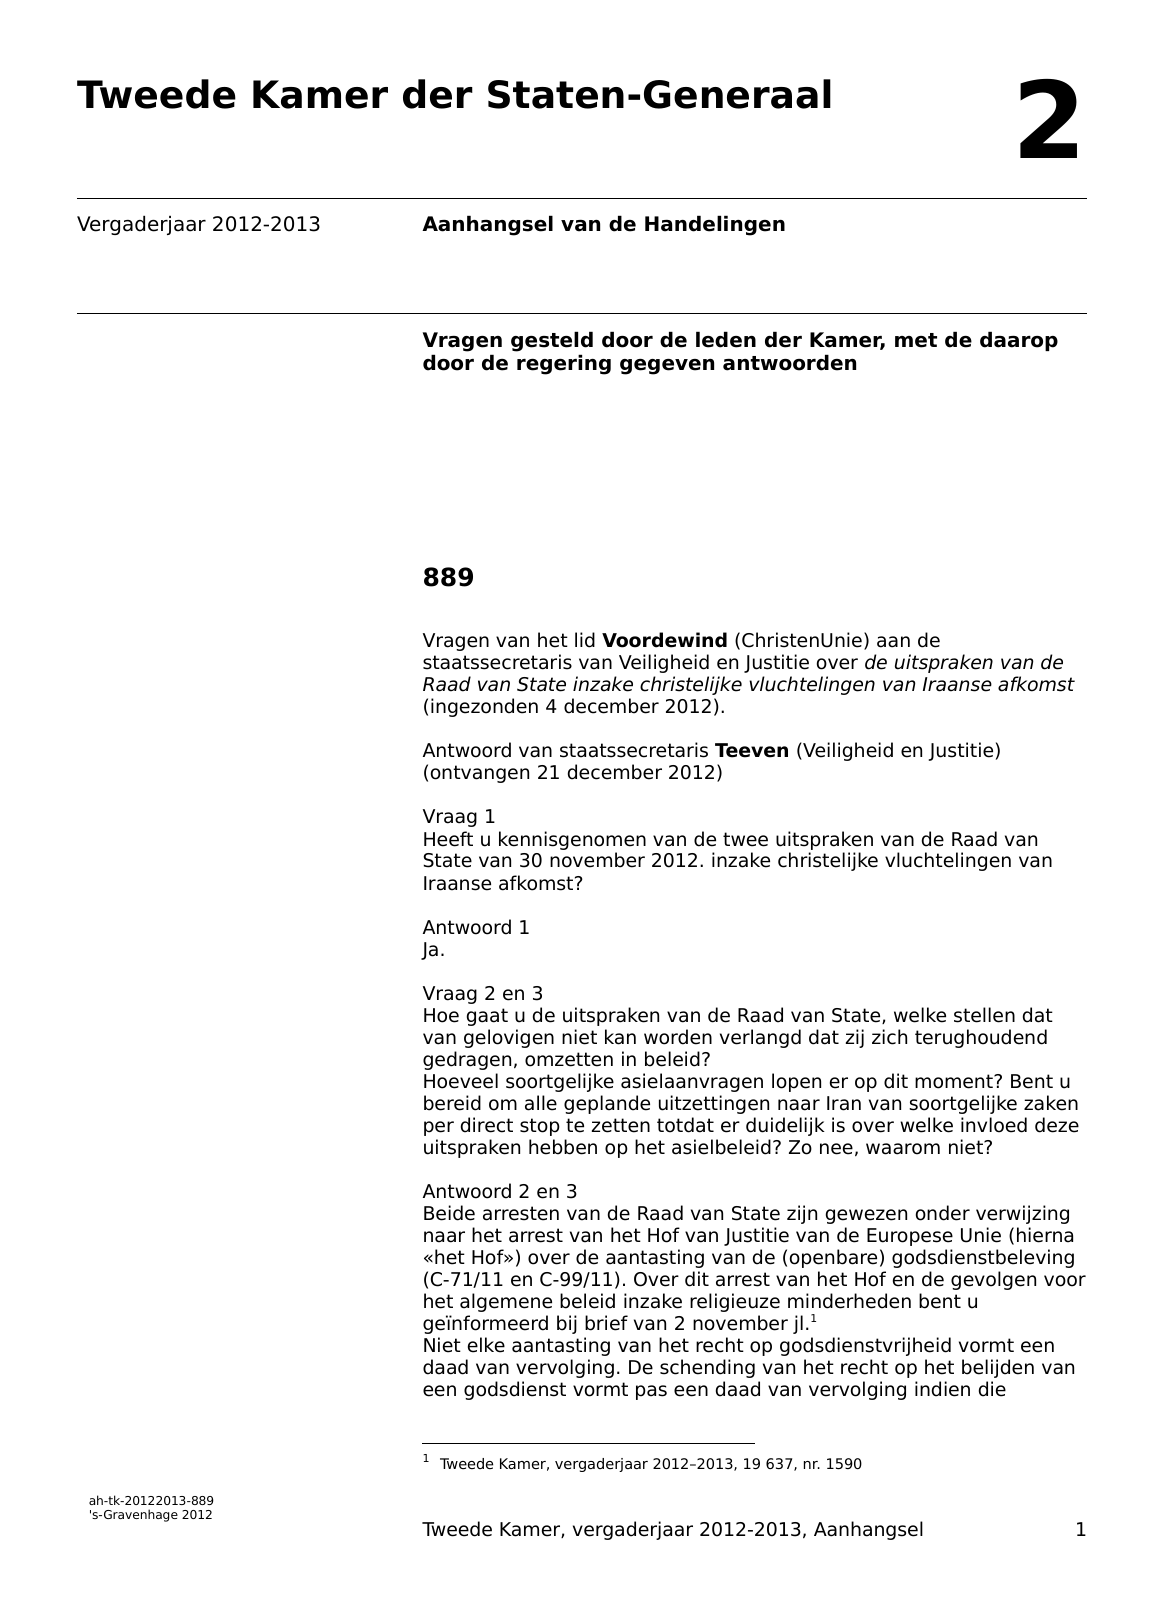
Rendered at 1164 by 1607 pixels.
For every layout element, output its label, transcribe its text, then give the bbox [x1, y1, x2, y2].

text Vraag 2 en 3 [422, 983, 1087, 1005]
text Heeft u kennisgenomen van de twee uitspraken van de Raad van State van 30 november 2012. inzake christelijke vluchtelingen van Iraanse afkomst? [422, 828, 1087, 894]
table_header Tweede Kamer der Staten-Generaal [77, 59, 886, 198]
text Beide arresten van de Raad van State zijn gewezen onder verwijzing naar het arrest van het Hof van Justitie van de Europese Unie (hierna «het Hof») over de aantasting van de (openbare) godsdienstbeleving (C-71/11 en C-99/11). Over dit arrest van het Hof en de gevolgen voor het algemene beleid inzake religieuze minderheden bent u geïnformeerd bij brief van 2 november jl. [422, 1203, 1087, 1334]
text Ja. [422, 938, 1087, 961]
table_cell Vragen gesteld door de leden der Kamer, met de daarop door de regering gegeven antwoorden [422, 314, 1087, 375]
text Vraag 1 [422, 806, 1087, 828]
text ah-tk-20122013-889 [88, 1494, 323, 1508]
table_cell Vergaderjaar 2012-2013 [77, 199, 422, 313]
text 889 [422, 563, 1087, 592]
text Antwoord van staatssecretaris Teeven (Veiligheid en Justitie) (ontvangen 21 december 2012) [422, 740, 1087, 784]
table_header 2 [886, 59, 1087, 198]
text Hoeveel soortgelijke asielaanvragen lopen er op dit moment? Bent u bereid om alle geplande uitzettingen naar Iran van soortgelijke zaken per direct stop te zetten totdat er duidelijk is over welke invloed deze uitspraken hebben op het asielbeleid? Zo nee, waarom niet? [422, 1071, 1087, 1158]
text Niet elke aantasting van het recht op godsdienstvrijheid vormt een daad van vervolging. De schending van het recht op het belijden van een godsdienst vormt pas een daad van vervolging indien die [422, 1334, 1087, 1401]
text Vragen van het lid Voordewind (ChristenUnie) aan de staatssecretaris van Veiligheid en Justitie over de uitspraken van de Raad van State inzake christelijke vluchtelingen van Iraanse afkomst (ingezonden 4 december 2012). [422, 630, 1087, 718]
table_cell [77, 314, 422, 375]
text Antwoord 1 [422, 917, 1087, 938]
text Tweede Kamer, vergaderjaar 2012–2013, 19 637, nr. 1590 [422, 1452, 1087, 1474]
text Hoe gaat u de uitspraken van de Raad van State, welke stellen dat van gelovigen niet kan worden verlangd dat zij zich terughoudend gedragen, omzetten in beleid? [422, 1005, 1087, 1071]
text Antwoord 2 en 3 [422, 1181, 1087, 1203]
text 's-Gravenhage 2012 [88, 1508, 323, 1522]
table_cell Aanhangsel van de Handelingen [422, 199, 1087, 313]
